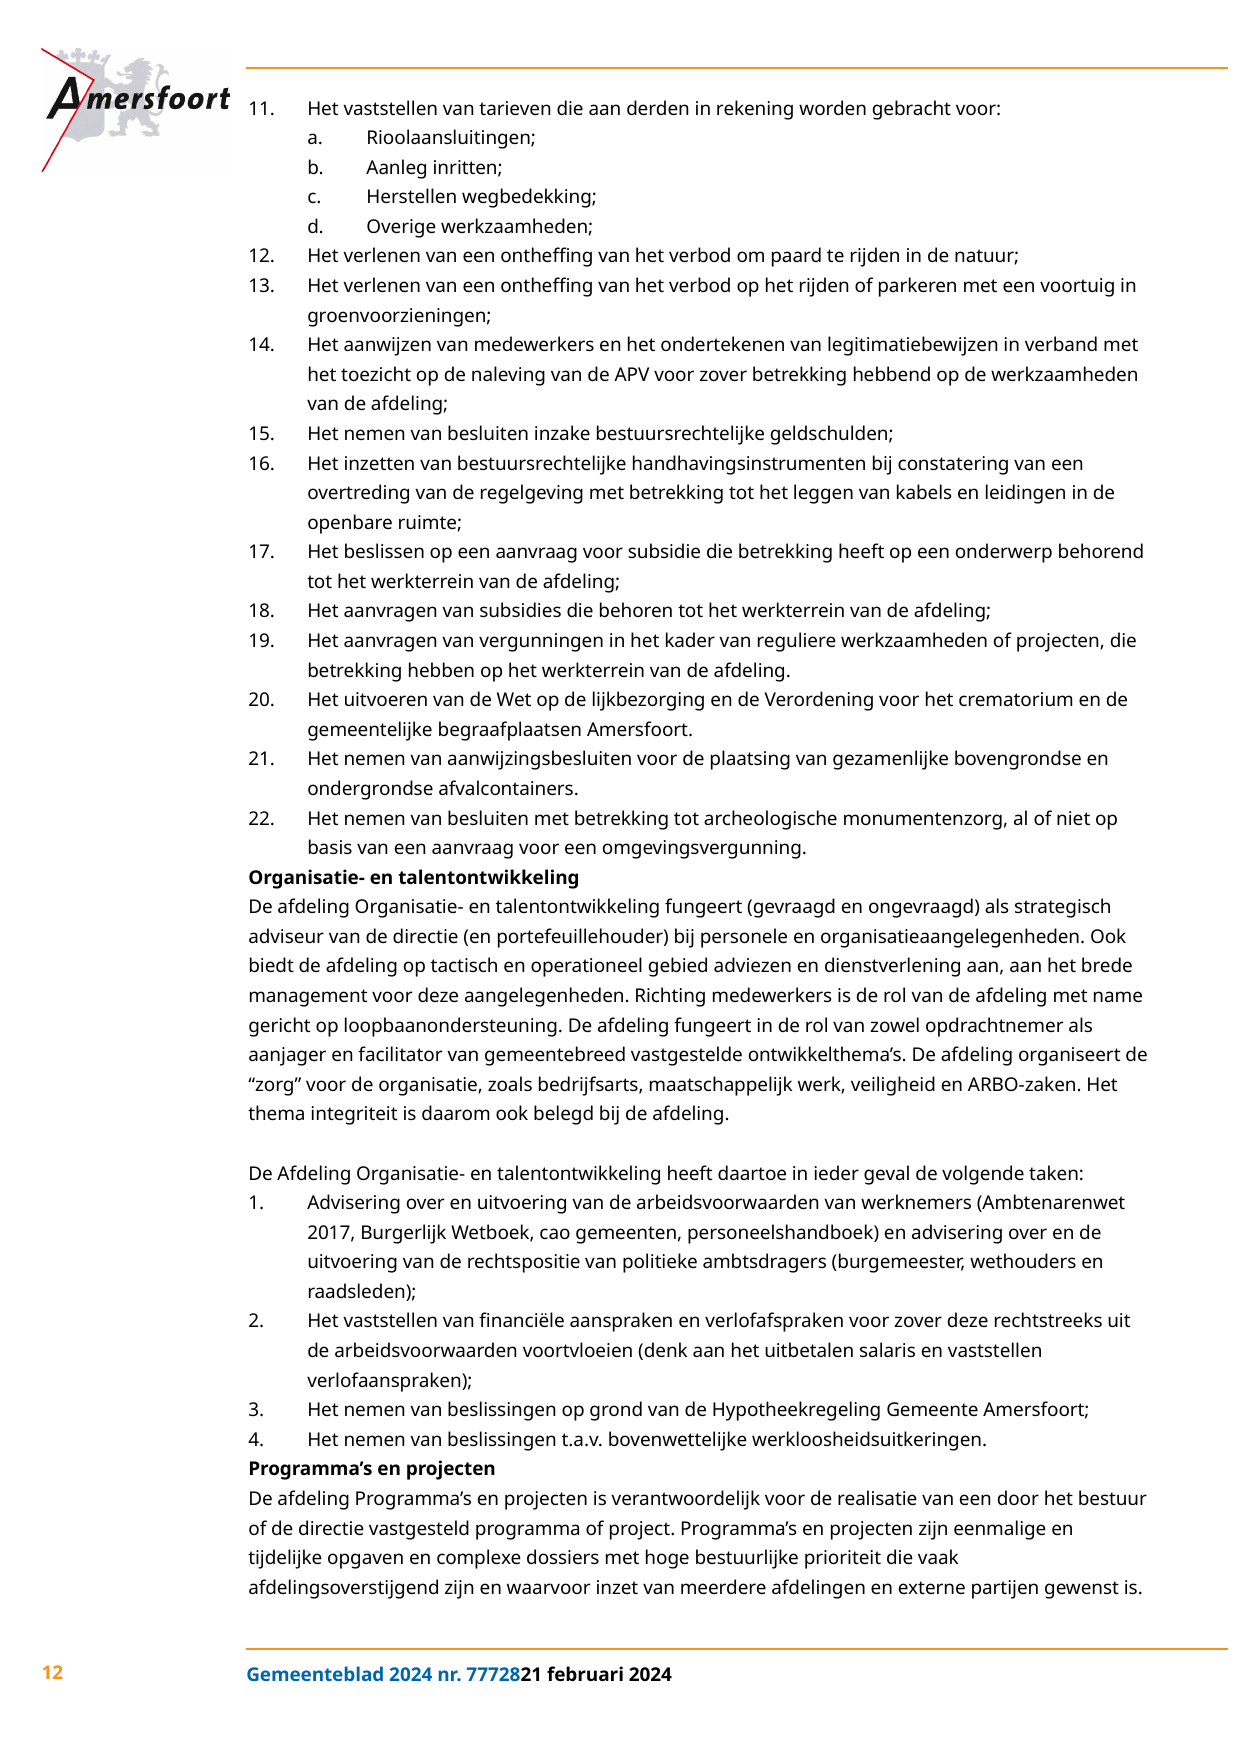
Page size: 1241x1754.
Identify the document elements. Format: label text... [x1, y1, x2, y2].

list Het nemen van besluiten met betrekking tot archeologische monumentenzorg, al of niet op basis van een aanvraag voor een omgevingsvergunning. [248, 805, 1152, 860]
list Advisering over en uitvoering van de arbeidsvoorwaarden van werknemers (Ambtenarenwet 2017, Burgerlijk Wetboek, cao gemeenten, personeelshandboek) en advisering over en de uitvoering van de rechtspositie van politieke ambtsdragers (burgemeester, wethouders en raadsleden); [248, 1189, 1152, 1304]
list Het verlenen van een ontheffing van het verbod om paard te rijden in de natuur; [248, 243, 1152, 268]
list Het inzetten van bestuursrechtelijke handhavingsinstrumenten bij constatering van een overtreding van de regelgeving met betrekking tot het leggen van kabels en leidingen in de openbare ruimte; [248, 450, 1152, 535]
list Het vaststellen van financiële aanspraken en verlofafspraken voor zover deze rechtstreeks uit de arbeidsvoorwaarden voortvloeien (denk aan het uitbetalen salaris en vaststellen verlofaanspraken); [248, 1308, 1152, 1393]
list Aanleg inritten; [307, 154, 1152, 180]
text De afdeling Organisatie- en talentontwikkeling fungeert (gevraagd en ongevraagd) als strategisch adviseur van de directie (en portefeuillehouder) bij personele en organisatieaangelegenheden. Ook biedt de afdeling op tactisch en operationeel gebied adviezen en dienstverlening aan, aan het brede management voor deze aangelegenheden. Richting medewerkers is de rol van de afdeling met name gericht op loopbaanondersteuning. De afdeling fungeert in de rol van zowel opdrachtnemer als aanjager en facilitator van gemeentebreed vastgestelde ontwikkelthema’s. De afdeling organiseert de “zorg” voor de organisatie, zoals bedrijfsarts, maatschappelijk werk, veiligheid en ARBO-zaken. Het thema integriteit is daarom ook belegd bij de afdeling. [248, 893, 1152, 1126]
list Het uitvoeren van de Wet op de lijkbezorging en de Verordening voor het crematorium en de gemeentelijke begraafplaatsen Amersfoort. [248, 686, 1152, 742]
list Herstellen wegbedekking; [307, 183, 1152, 209]
list Het verlenen van een ontheffing van het verbod op het rijden of parkeren met een voortuig in groenvoorzieningen; [248, 272, 1152, 328]
list Het vaststellen van tarieven die aan derden in rekening worden gebracht voor: [248, 95, 1152, 121]
text De Afdeling Organisatie- en talentontwikkeling heeft daartoe in ieder geval de volgende taken: [248, 1160, 1152, 1186]
text Organisatie- en talentontwikkeling [248, 864, 1152, 890]
list Het aanvragen van vergunningen in het kader van reguliere werkzaamheden of projecten, die betrekking hebben op het werkterrein van de afdeling. [248, 627, 1152, 683]
text De afdeling Programma’s en projecten is verantwoordelijk voor de realisatie van een door het bestuur of de directie vastgesteld programma of project. Programma’s en projecten zijn eenmalige en tijdelijke opgaven en complexe dossiers met hoge bestuurlijke prioriteit die vaak afdelingsoverstijgend zijn en waarvoor inzet van meerdere afdelingen en externe partijen gewenst is. [248, 1485, 1152, 1600]
text Programma’s en projecten [248, 1456, 1152, 1481]
list Het nemen van beslissingen op grond van de Hypotheekregeling Gemeente Amersfoort; [248, 1396, 1152, 1422]
list Het nemen van aanwijzingsbesluiten voor de plaatsing van gezamenlijke bovengrondse en ondergrondse afvalcontainers. [248, 746, 1152, 801]
list Rioolaansluitingen; [307, 124, 1152, 150]
list Het aanvragen van subsidies die behoren tot het werkterrein van de afdeling; [248, 598, 1152, 623]
list Het aanwijzen van medewerkers en het ondertekenen van legitimatiebewijzen in verband met het toezicht op de naleving van de APV voor zover betrekking hebbend op de werkzaamheden van de afdeling; [248, 331, 1152, 416]
list Het nemen van besluiten inzake bestuursrechtelijke geldschulden; [248, 420, 1152, 446]
list Het nemen van beslissingen t.a.v. bovenwettelijke werkloosheidsuitkeringen. [248, 1426, 1152, 1452]
list Het beslissen op een aanvraag voor subsidie die betrekking heeft op een onderwerp behorend tot het werkterrein van de afdeling; [248, 538, 1152, 594]
list Overige werkzaamheden; [307, 213, 1152, 239]
picture [41, 47, 231, 172]
